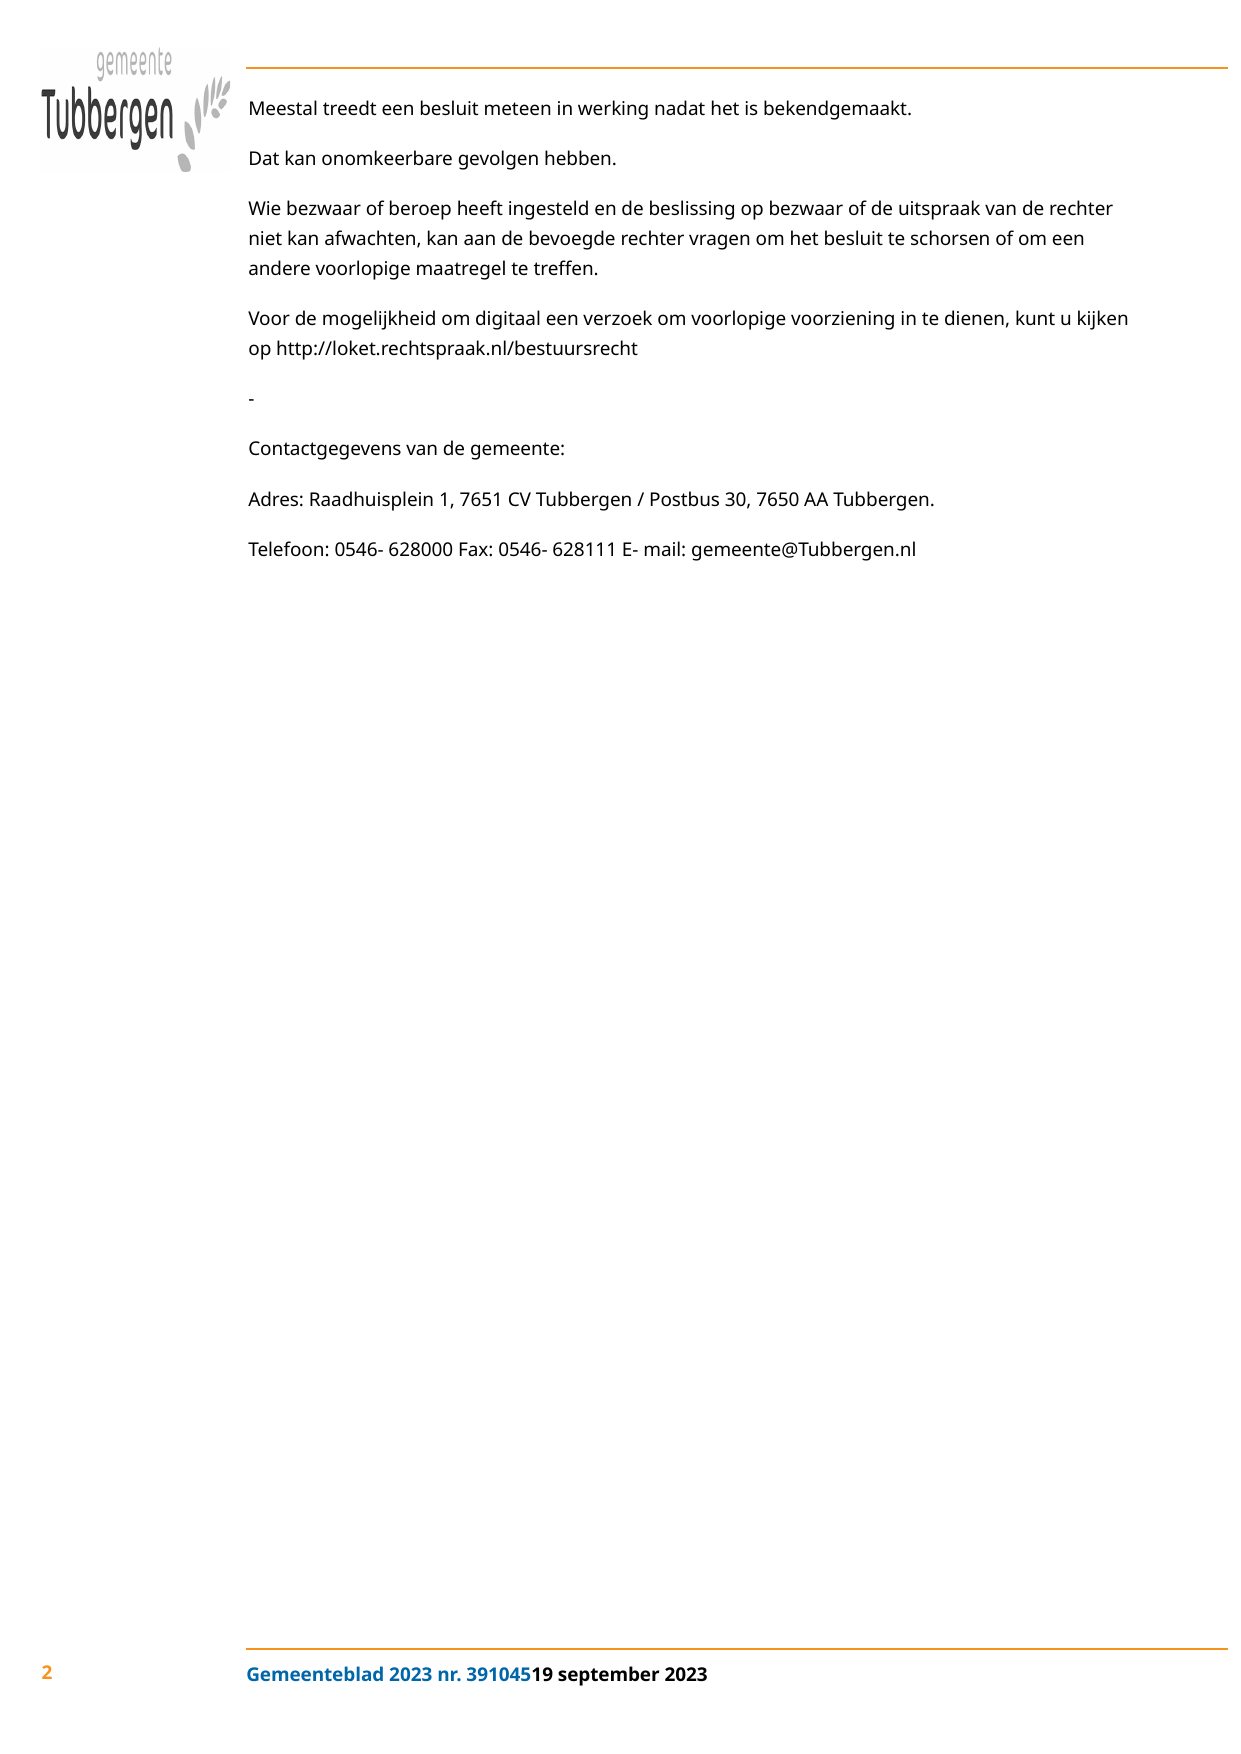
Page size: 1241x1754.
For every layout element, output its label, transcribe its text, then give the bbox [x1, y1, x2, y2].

text Meestal treedt een besluit meteen in werking nadat het is bekendgemaakt. [248, 95, 1152, 121]
text Voor de mogelijkheid om digitaal een verzoek om voorlopige voorziening in te dienen, kunt u kijken op http://loket.rechtspraak.nl/bestuursrecht [248, 305, 1152, 361]
text Contactgegevens van de gemeente: [248, 436, 1152, 461]
text Dat kan onomkeerbare gevolgen hebben. [248, 145, 1152, 171]
text Telefoon: 0546- 628000 Fax: 0546- 628111 E- mail: gemeente@Tubbergen.nl [248, 536, 1152, 562]
picture [41, 47, 231, 172]
text - [248, 385, 1152, 411]
text Adres: Raadhuisplein 1, 7651 CV Tubbergen / Postbus 30, 7650 AA Tubbergen. [248, 486, 1152, 512]
text Wie bezwaar of beroep heeft ingesteld en de beslissing op bezwaar of de uitspraak van de rechter niet kan afwachten, kan aan de bevoegde rechter vragen om het besluit te schorsen of om een andere voorlopige maatregel te treffen. [248, 196, 1152, 281]
